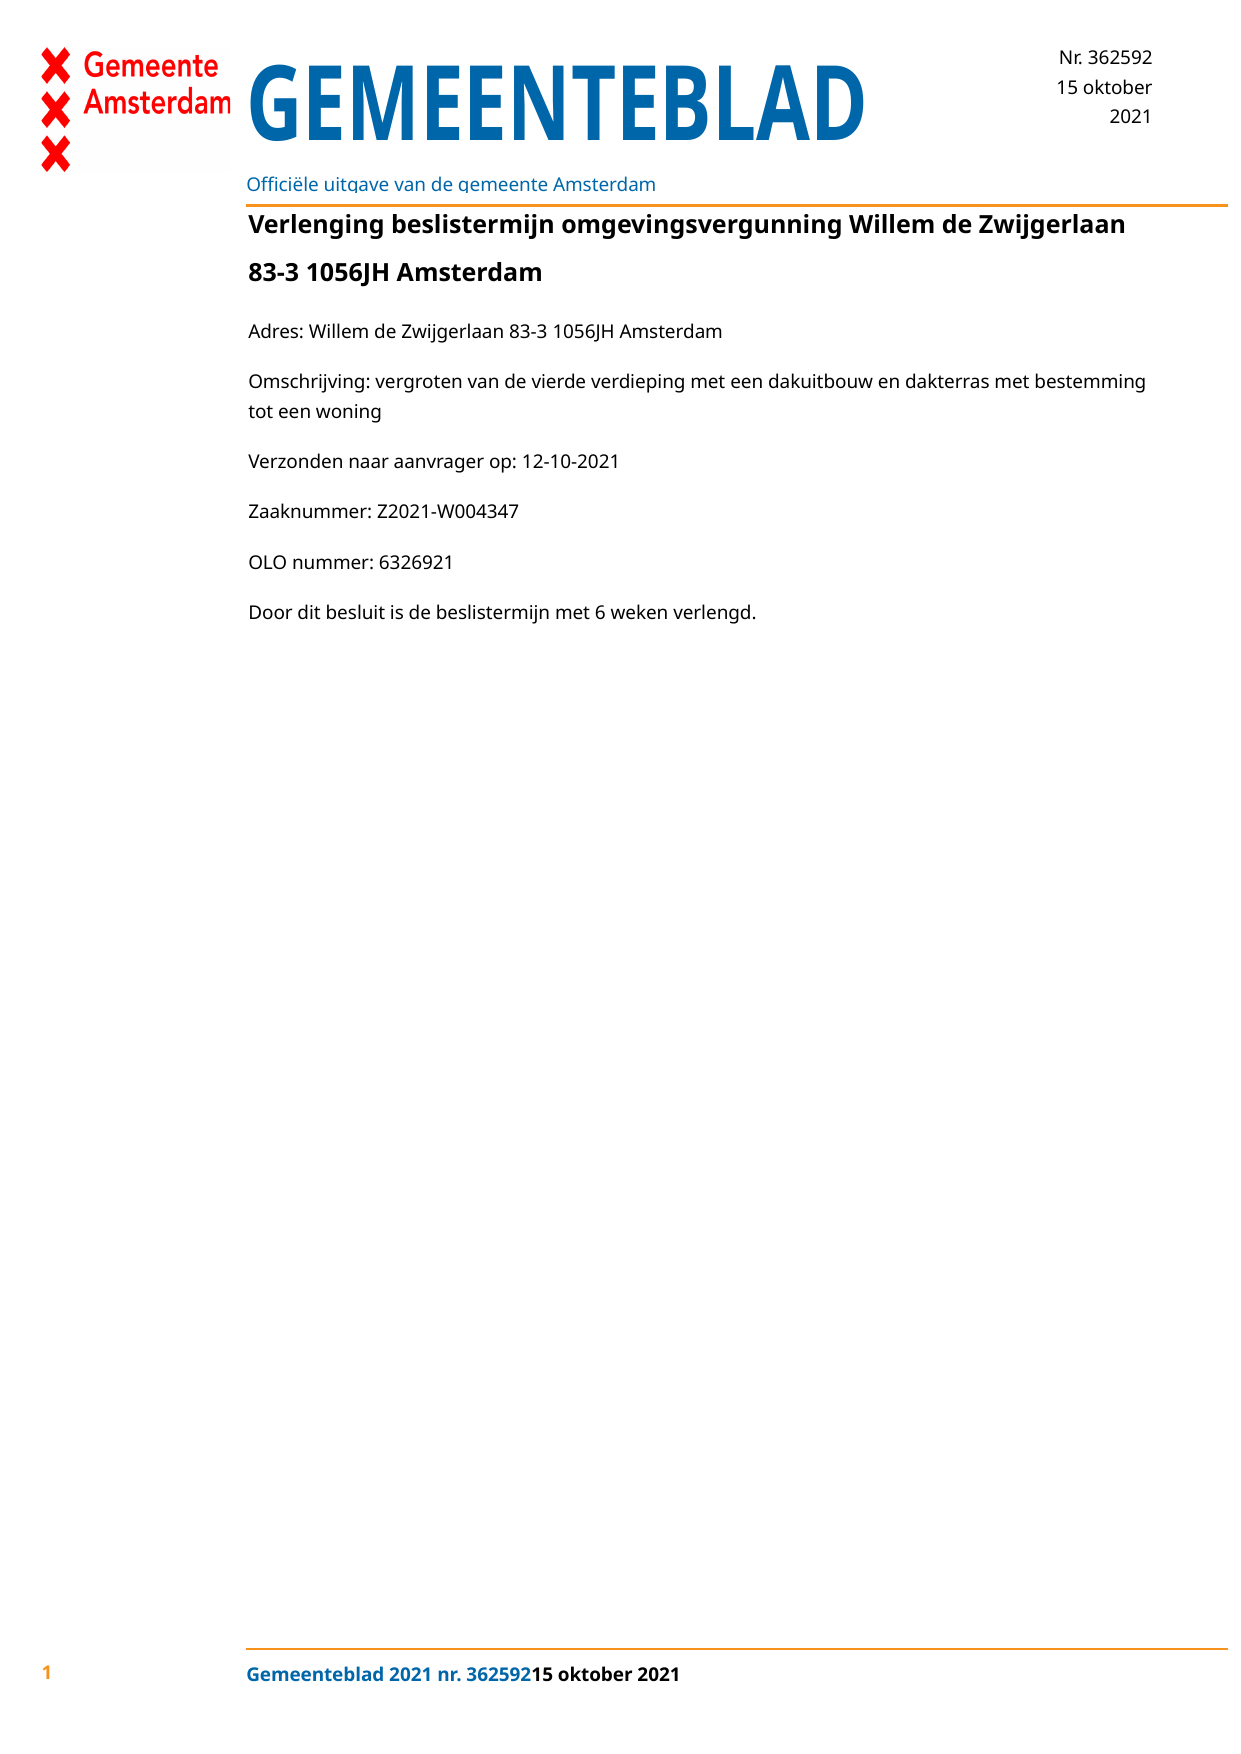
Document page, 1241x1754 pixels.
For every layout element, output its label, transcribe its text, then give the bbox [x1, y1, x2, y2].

text Verzonden naar aanvrager op: 12-10-2021 [248, 448, 1152, 474]
text Zaaknummer: Z2021-W004347 [248, 499, 1152, 524]
text OLO nummer: 6326921 [248, 549, 1152, 575]
text Adres: Willem de Zwijgerlaan 83-3 1056JH Amsterdam [248, 318, 1152, 344]
picture [41, 47, 231, 172]
text Door dit besluit is de beslistermijn met 6 weken verlengd. [248, 599, 1152, 625]
text Omschrijving: vergroten van de vierde verdieping met een dakuitbouw en dakterras met bestemming tot een woning [248, 368, 1152, 424]
text Verlenging beslistermijn omgevingsvergunning Willem de Zwijgerlaan 83-3 1056JH Amsterdam [248, 207, 1152, 288]
